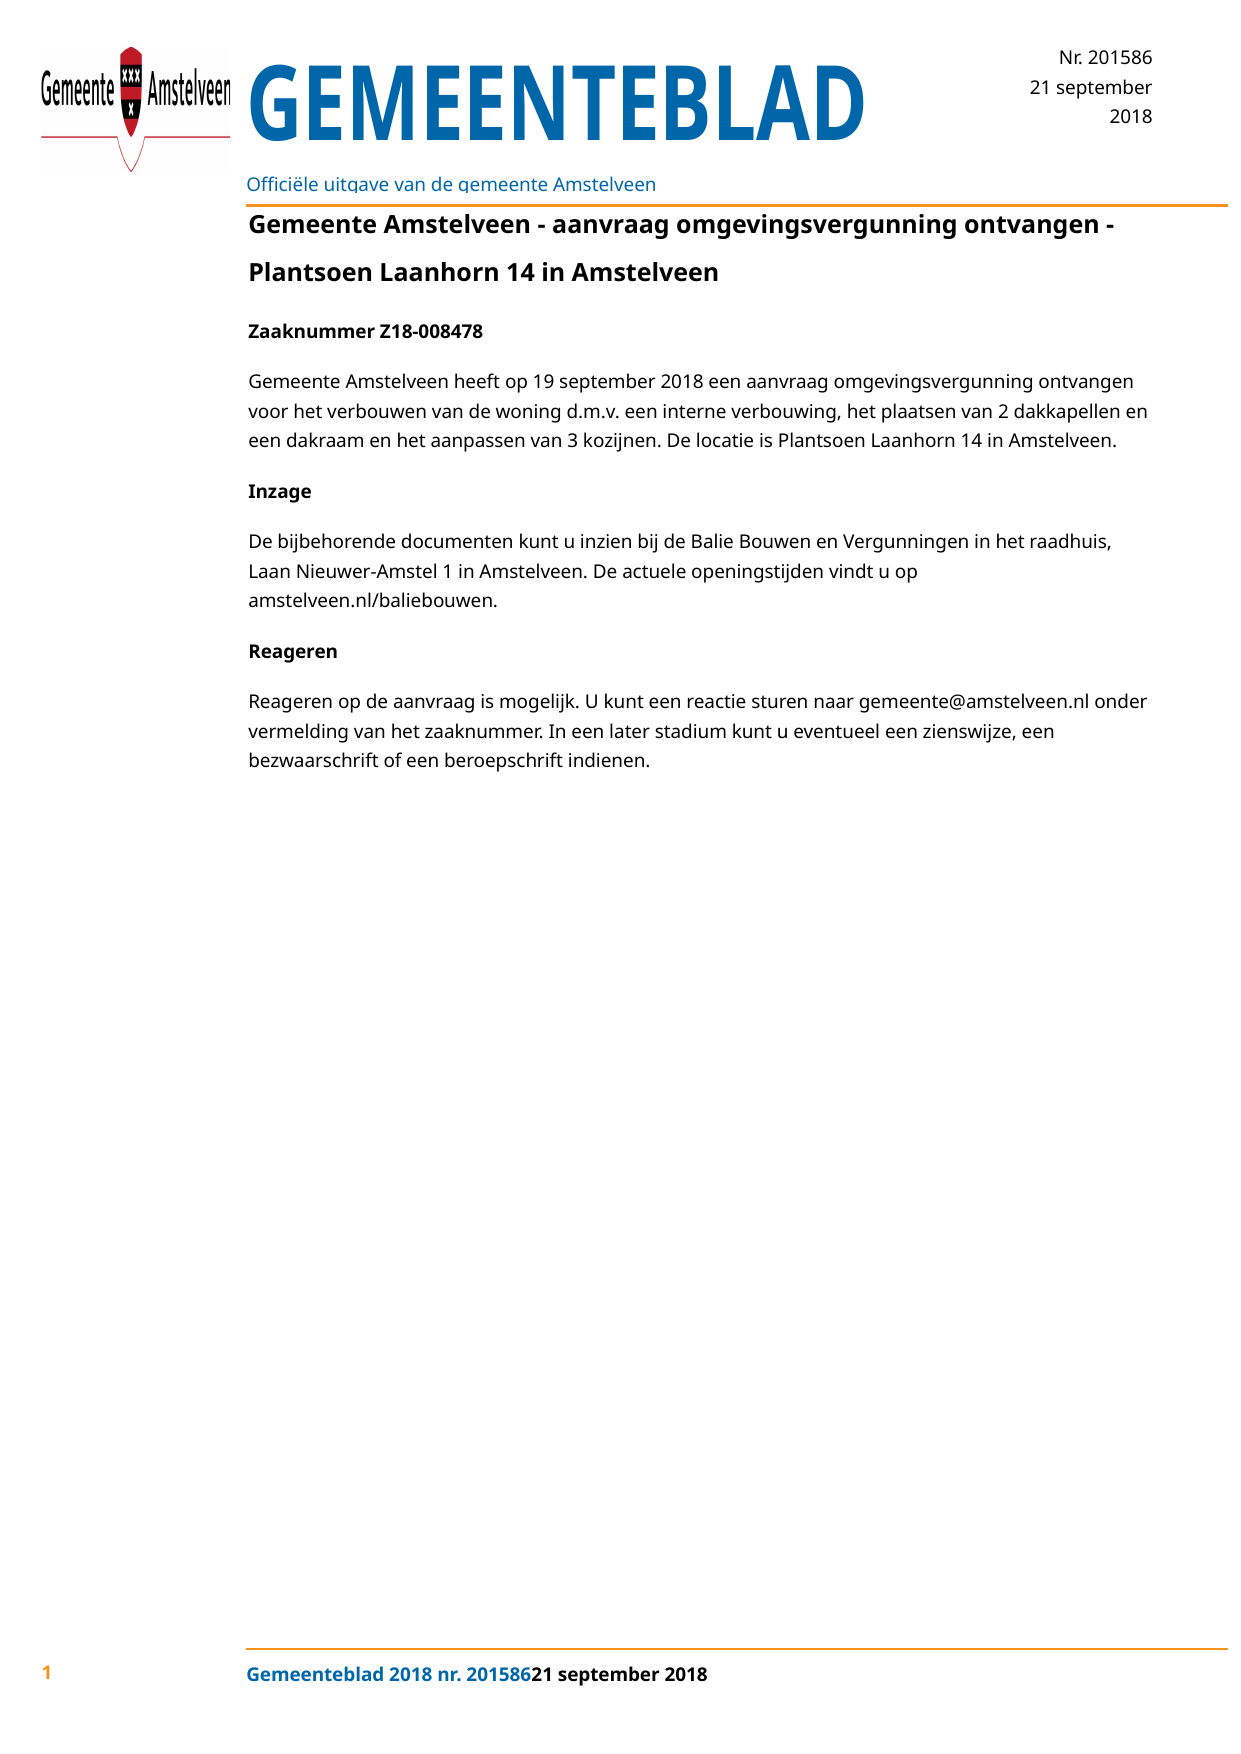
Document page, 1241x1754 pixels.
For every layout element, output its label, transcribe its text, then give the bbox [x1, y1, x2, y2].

text Reageren [248, 638, 1152, 664]
text Zaaknummer Z18-008478 [248, 318, 1152, 344]
text Gemeente Amstelveen heeft op 19 september 2018 een aanvraag omgevingsvergunning ontvangen voor het verbouwen van de woning d.m.v. een interne verbouwing, het plaatsen van 2 dakkapellen en een dakraam en het aanpassen van 3 kozijnen. De locatie is Plantsoen Laanhorn 14 in Amstelveen. [248, 368, 1152, 453]
text Reageren op de aanvraag is mogelijk. U kunt een reactie sturen naar gemeente@amstelveen.nl onder vermelding van het zaaknummer. In een later stadium kunt u eventueel een zienswijze, een bezwaarschrift of een beroepschrift indienen. [248, 688, 1152, 773]
text Gemeente Amstelveen - aanvraag omgevingsvergunning ontvangen - Plantsoen Laanhorn 14 in Amstelveen [248, 207, 1152, 288]
text Inzage [248, 478, 1152, 504]
text De bijbehorende documenten kunt u inzien bij de Balie Bouwen en Vergunningen in het raadhuis, Laan Nieuwer-Amstel 1 in Amstelveen. De actuele openingstijden vindt u op amstelveen.nl/baliebouwen. [248, 528, 1152, 613]
picture [41, 47, 231, 172]
